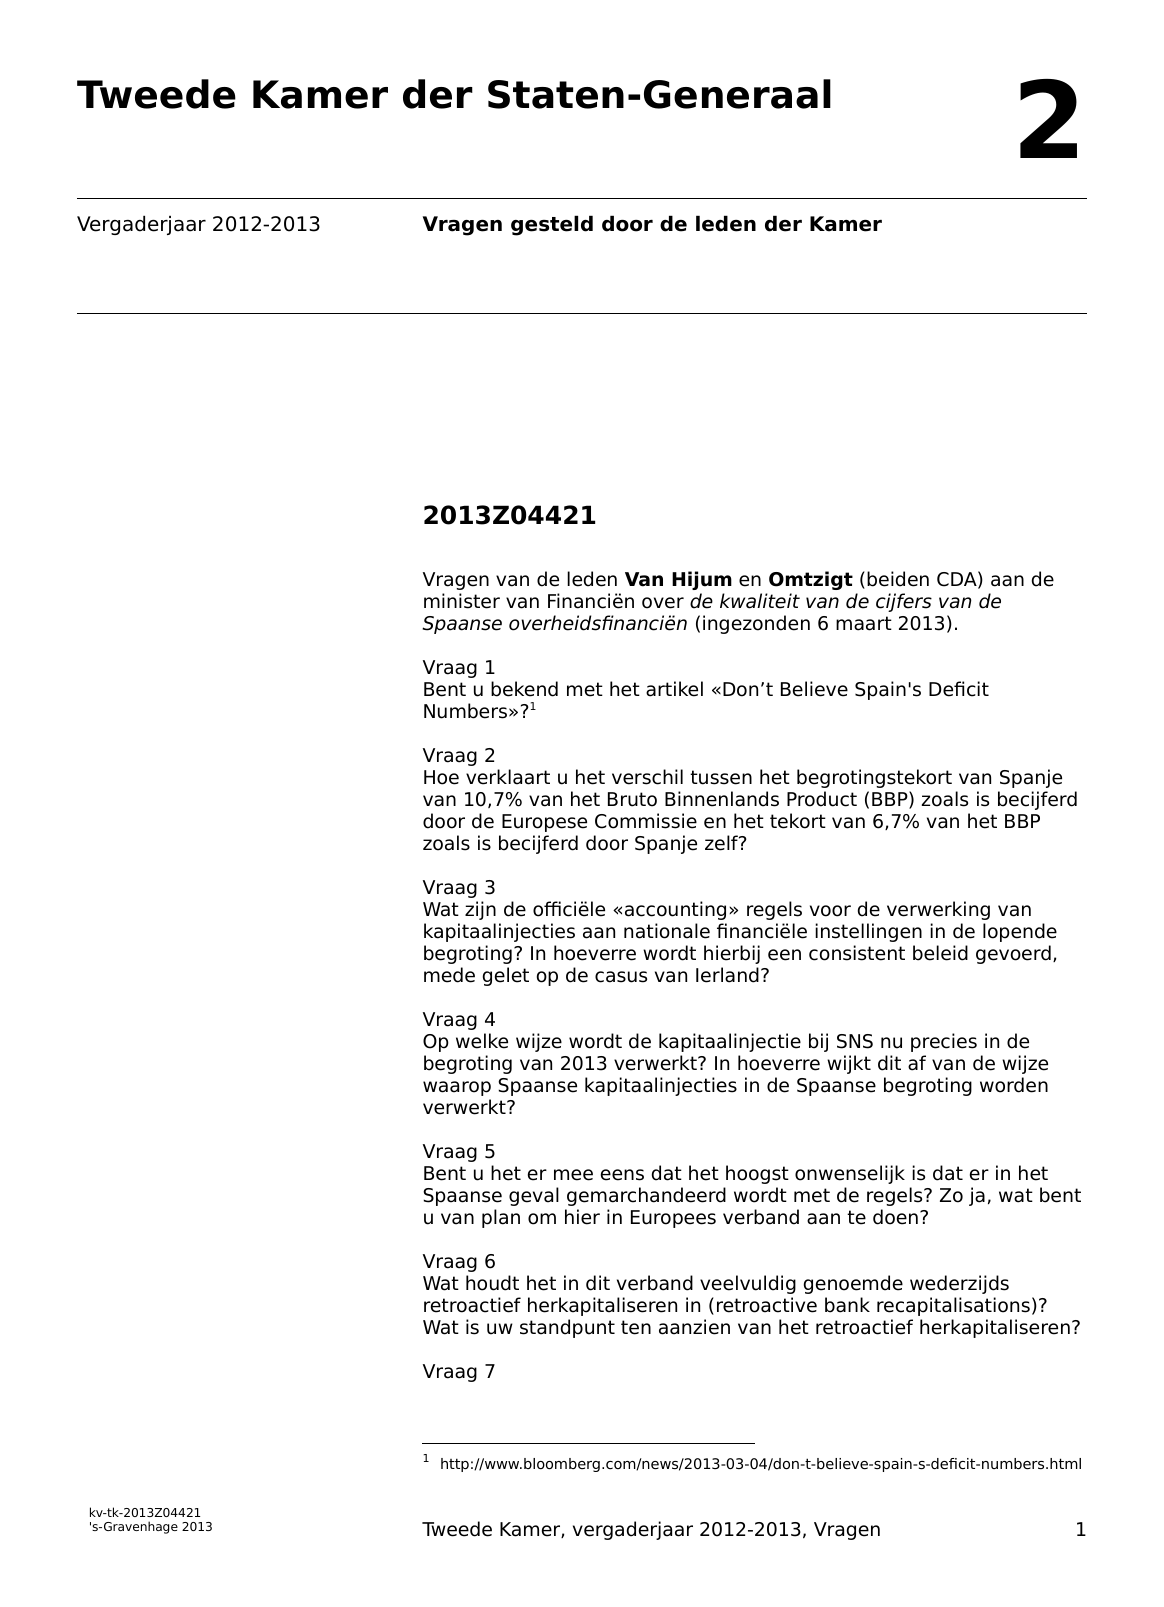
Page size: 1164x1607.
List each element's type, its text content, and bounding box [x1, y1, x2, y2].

text Vraag 3 [422, 877, 1087, 899]
text 's-Gravenhage 2013 [88, 1520, 323, 1534]
text Vraag 6 [422, 1251, 1087, 1273]
text Bent u het er mee eens dat het hoogst onwenselijk is dat er in het Spaanse geval gemarchandeerd wordt met de regels? Zo ja, wat bent u van plan om hier in Europees verband aan te doen? [422, 1163, 1087, 1229]
text Wat zijn de officiële «accounting» regels voor de verwerking van kapitaalinjecties aan nationale financiële instellingen in de lopende begroting? In hoeverre wordt hierbij een consistent beleid gevoerd, mede gelet op de casus van Ierland? [422, 899, 1087, 987]
text Hoe verklaart u het verschil tussen het begrotingstekort van Spanje van 10,7% van het Bruto Binnenlands Product (BBP) zoals is becijferd door de Europese Commissie en het tekort van 6,7% van het BBP zoals is becijferd door Spanje zelf? [422, 767, 1087, 855]
text Vraag 2 [422, 745, 1087, 767]
text 2013Z04421 [422, 501, 1087, 531]
text Vragen van de leden Van Hijum en Omtzigt (beiden CDA) aan de minister van Financiën over de kwaliteit van de cijfers van de Spaanse overheidsfinanciën (ingezonden 6 maart 2013). [422, 569, 1087, 635]
text kv-tk-2013Z04421 [88, 1506, 323, 1520]
text Vraag 1 [422, 657, 1087, 679]
table_header Tweede Kamer der Staten-Generaal [77, 59, 886, 198]
text Op welke wijze wordt de kapitaalinjectie bij SNS nu precies in de begroting van 2013 verwerkt? In hoeverre wijkt dit af van de wijze waarop Spaanse kapitaalinjecties in de Spaanse begroting worden verwerkt? [422, 1031, 1087, 1119]
text Wat houdt het in dit verband veelvuldig genoemde wederzijds retroactief herkapitaliseren in (retroactive bank recapitalisations)? Wat is uw standpunt ten aanzien van het retroactief herkapitaliseren? [422, 1273, 1087, 1339]
table_cell Vragen gesteld door de leden der Kamer [422, 199, 1087, 313]
text Vraag 5 [422, 1141, 1087, 1163]
text http://www.bloomberg.com/news/2013-03-04/don-t-believe-spain-s-deficit-numbers.html [422, 1452, 1087, 1474]
text Vraag 4 [422, 1009, 1087, 1031]
text Bent u bekend met het artikel «Don’t Believe Spain's Deficit Numbers»? [422, 679, 1087, 723]
text Vraag 7 [422, 1361, 1087, 1383]
table_header 2 [886, 59, 1087, 198]
table_cell Vergaderjaar 2012-2013 [77, 199, 422, 313]
